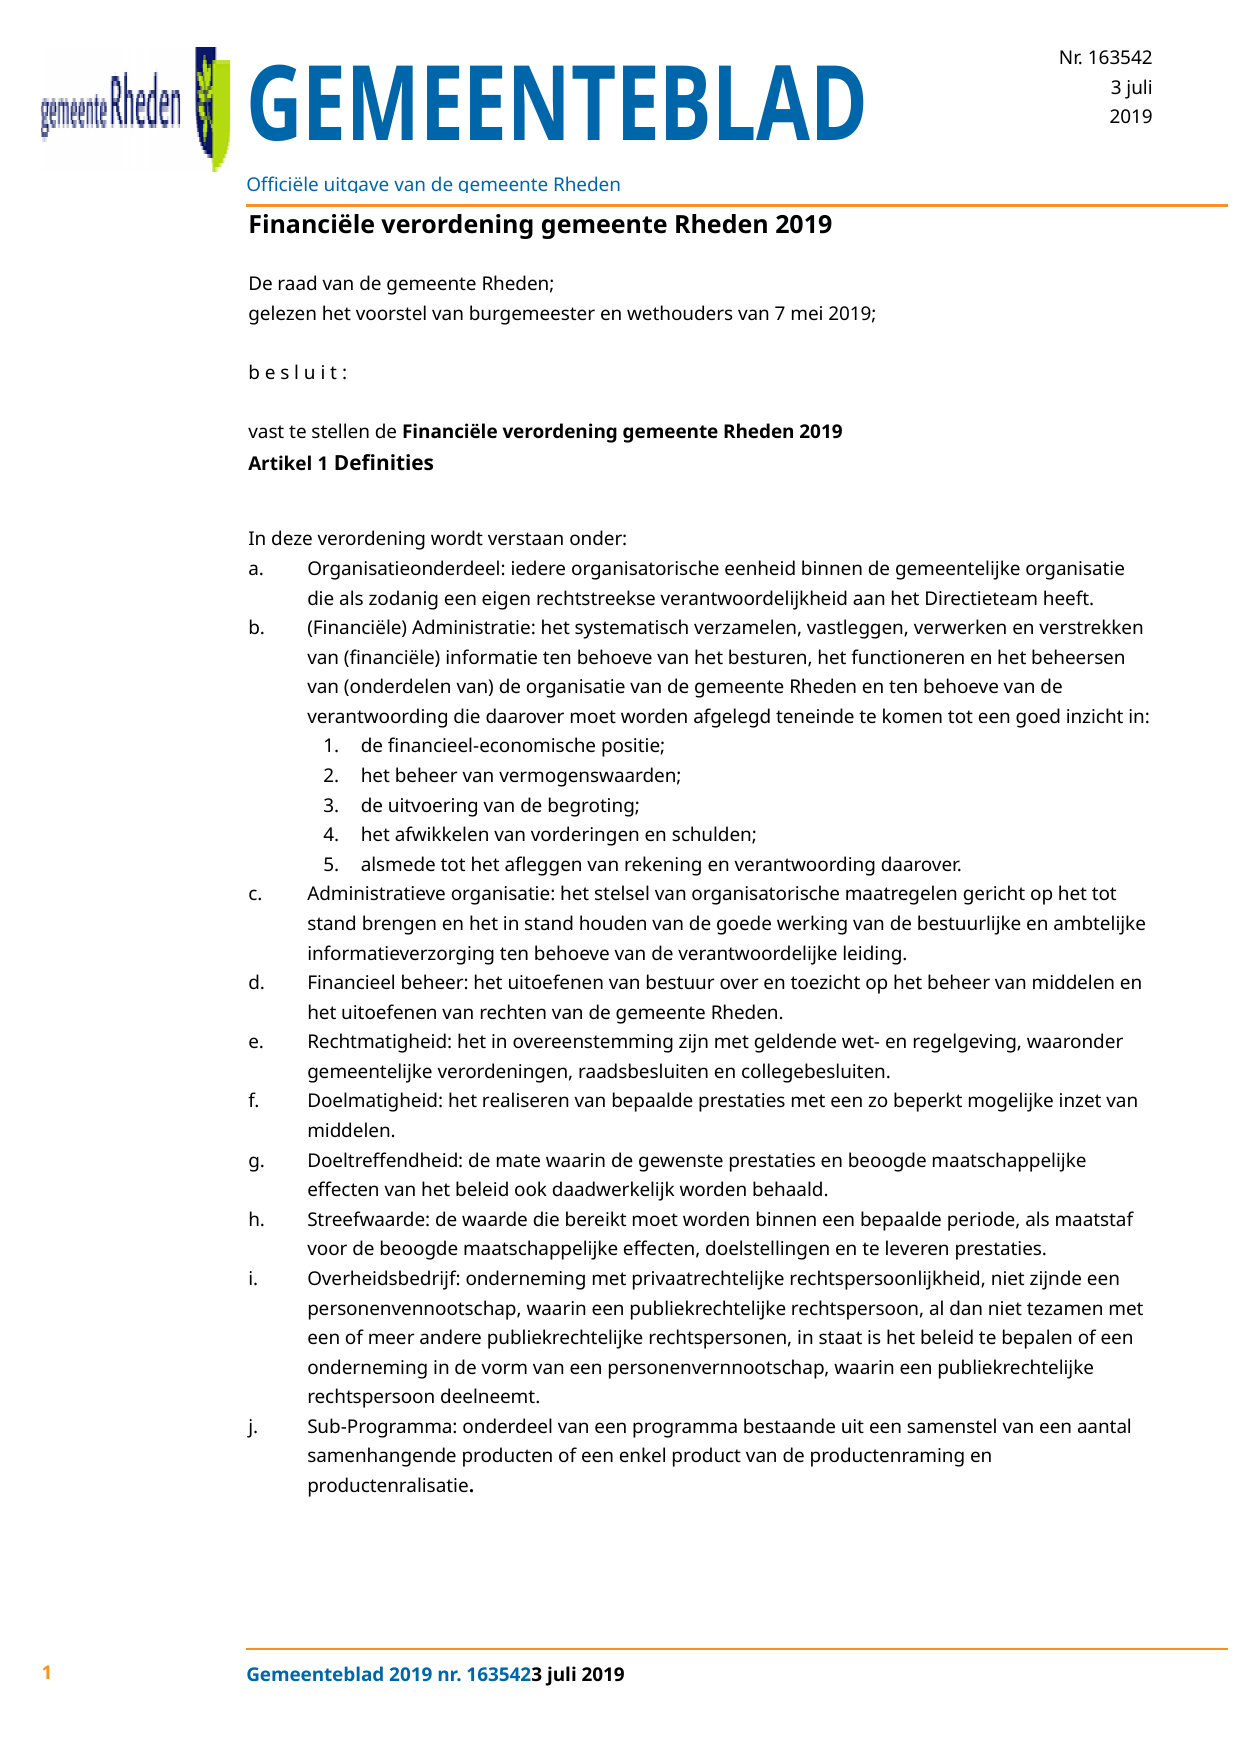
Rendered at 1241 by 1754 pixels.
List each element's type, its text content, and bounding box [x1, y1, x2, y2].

list Streefwaarde: de waarde die bereikt moet worden binnen een bepaalde periode, als maatstaf voor de beoogde maatschappelijke effecten, doelstellingen en te leveren prestaties. [248, 1206, 1152, 1261]
list Doeltreffendheid: de mate waarin de gewenste prestaties en beoogde maatschappelijke effecten van het beleid ook daadwerkelijk worden behaald. [248, 1147, 1152, 1202]
picture [41, 47, 231, 172]
list de uitvoering van de begroting; [323, 792, 1152, 817]
text De raad van de gemeente Rheden; [248, 270, 1152, 296]
list het beheer van vermogenswaarden; [323, 762, 1152, 788]
list (Financiёle) Administratie: het systematisch verzamelen, vastleggen, verwerken en verstrekken van (financiële) informatie ten behoeve van het besturen, het functioneren en het beheersen van (onderdelen van) de organisatie van de gemeente Rheden en ten behoeve van de verantwoording die daarover moet worden afgelegd teneinde te komen tot een goed inzicht in: [248, 614, 1152, 729]
list Sub-Programma: onderdeel van een programma bestaande uit een samenstel van een aantal samenhangende producten of een enkel product van de productenraming en productenralisatie. [248, 1413, 1152, 1498]
list Overheidsbedrijf: onderneming met privaatrechtelijke rechtspersoonlijkheid, niet zijnde een personenvennootschap, waarin een publiekrechtelijke rechtspersoon, al dan niet tezamen met een of meer andere publiekrechtelijke rechtspersonen, in staat is het beleid te bepalen of een onderneming in de vorm van een personenvernnootschap, waarin een publiekrechtelijke rechtspersoon deelneemt. [248, 1265, 1152, 1409]
text b e s l u i t : [248, 359, 1152, 385]
list Financieel beheer: het uitoefenen van bestuur over en toezicht op het beheer van middelen en het uitoefenen van rechten van de gemeente Rheden. [248, 969, 1152, 1024]
list het afwikkelen van vorderingen en schulden; [323, 821, 1152, 847]
text In deze verordening wordt verstaan onder: [248, 526, 1152, 551]
list alsmede tot het afleggen van rekening en verantwoording daarover. [323, 851, 1152, 877]
list Administratieve organisatie: het stelsel van organisatorische maatregelen gericht op het tot stand brengen en het in stand houden van de goede werking van de bestuurlijke en ambtelijke informatieverzorging ten behoeve van de verantwoordelijke leiding. [248, 881, 1152, 965]
list de financieel-economische positie; [323, 733, 1152, 758]
list Rechtmatigheid: het in overeenstemming zijn met geldende wet- en regelgeving, waaronder gemeentelijke verordeningen, raadsbesluiten en collegebesluiten. [248, 1028, 1152, 1084]
list Doelmatigheid: het realiseren van bepaalde prestaties met een zo beperkt mogelijke inzet van middelen. [248, 1088, 1152, 1143]
text gelezen het voorstel van burgemeester en wethouders van 7 mei 2019; [248, 300, 1152, 326]
text vast te stellen de Financiële verordening gemeente Rheden 2019 [248, 418, 1152, 444]
text Financiële verordening gemeente Rheden 2019 [248, 207, 1152, 241]
list Organisatieonderdeel: iedere organisatorische eenheid binnen de gemeentelijke organisatie die als zodanig een eigen rechtstreekse verantwoordelijkheid aan het Directieteam heeft. [248, 555, 1152, 610]
text Artikel 1 Definities [248, 448, 1152, 476]
